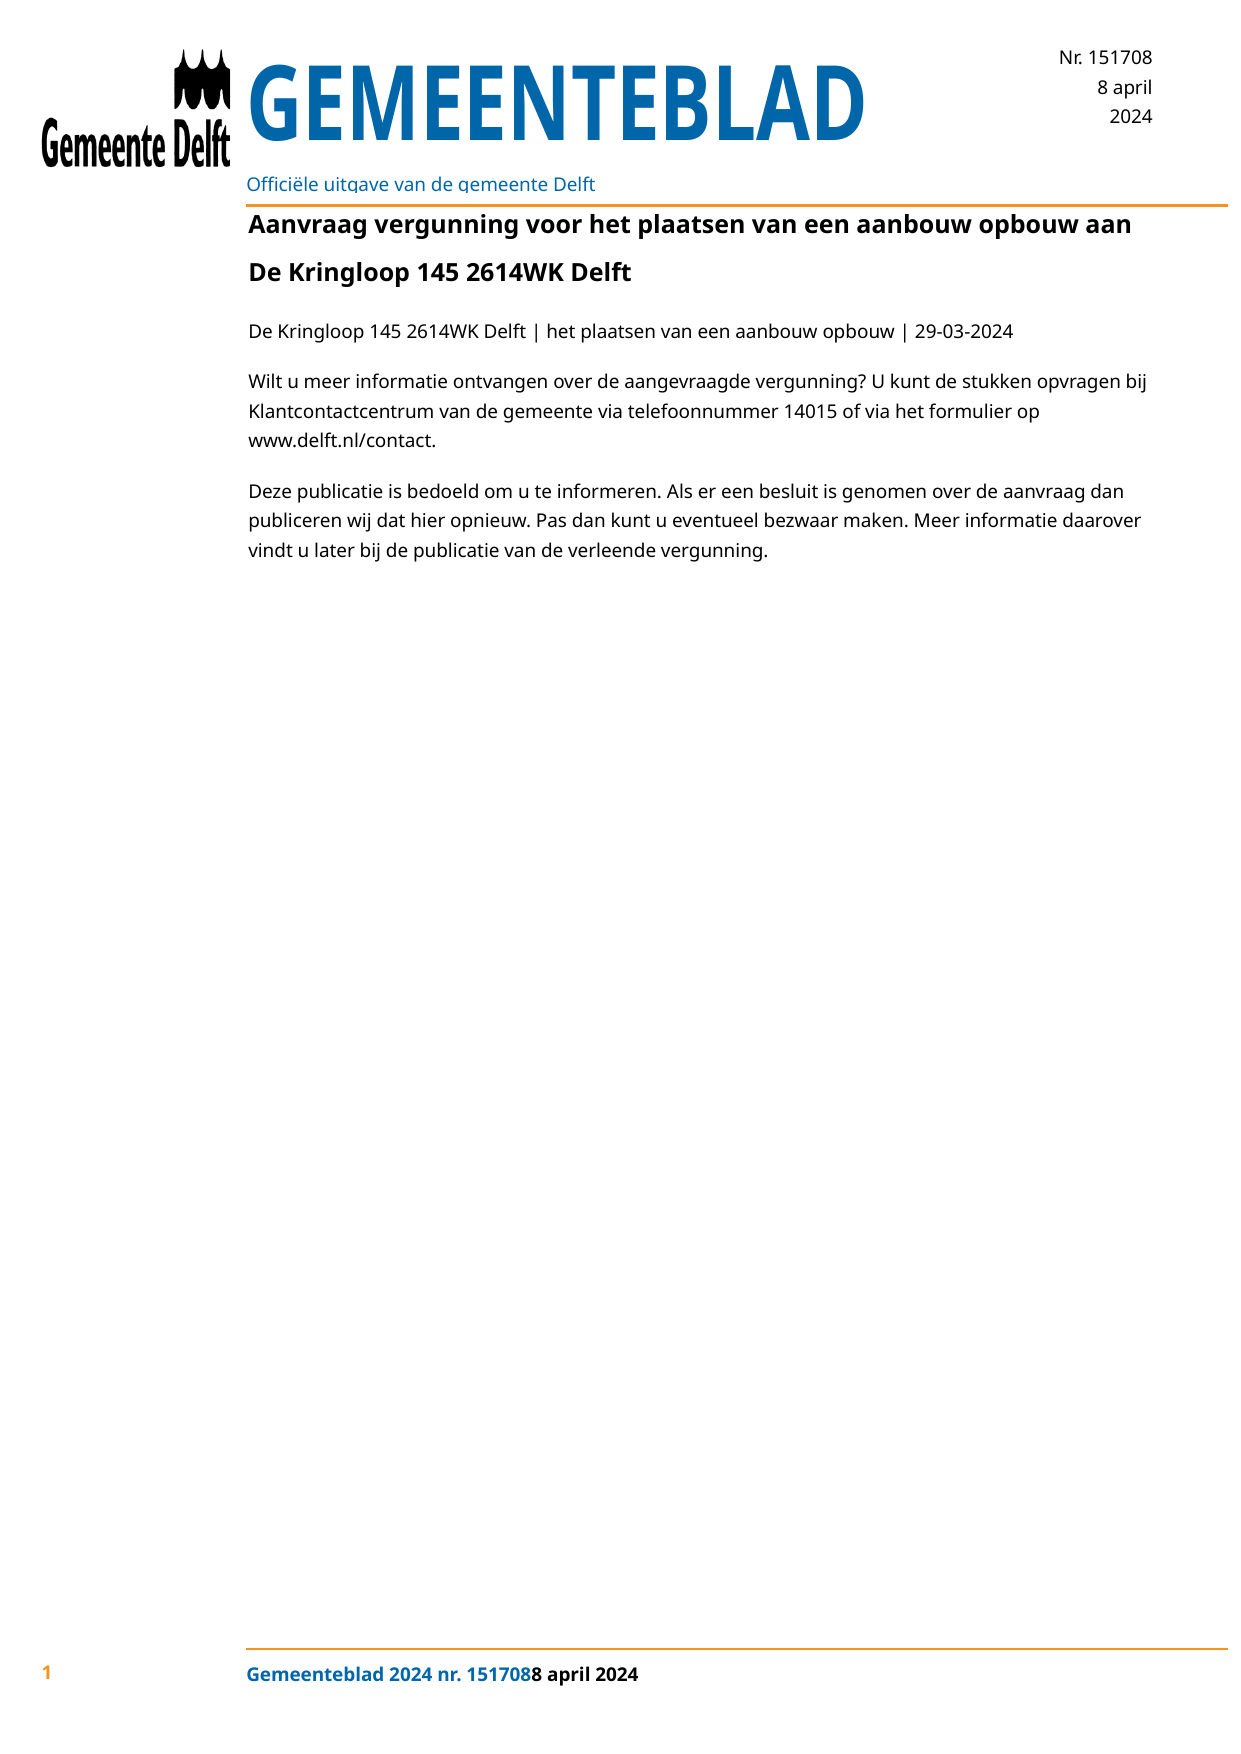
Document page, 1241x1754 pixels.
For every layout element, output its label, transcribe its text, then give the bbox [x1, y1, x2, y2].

text Deze publicatie is bedoeld om u te informeren. Als er een besluit is genomen over de aanvraag dan publiceren wij dat hier opnieuw. Pas dan kunt u eventueel bezwaar maken. Meer informatie daarover vindt u later bij de publicatie van de verleende vergunning. [248, 478, 1152, 563]
picture [41, 47, 231, 172]
text Wilt u meer informatie ontvangen over de aangevraagde vergunning? U kunt de stukken opvragen bij Klantcontactcentrum van de gemeente via telefoonnummer 14015 of via het formulier op www.delft.nl/contact. [248, 368, 1152, 453]
text De Kringloop 145 2614WK Delft | het plaatsen van een aanbouw opbouw | 29-03-2024 [248, 318, 1152, 344]
text Aanvraag vergunning voor het plaatsen van een aanbouw opbouw aan De Kringloop 145 2614WK Delft [248, 207, 1152, 288]
